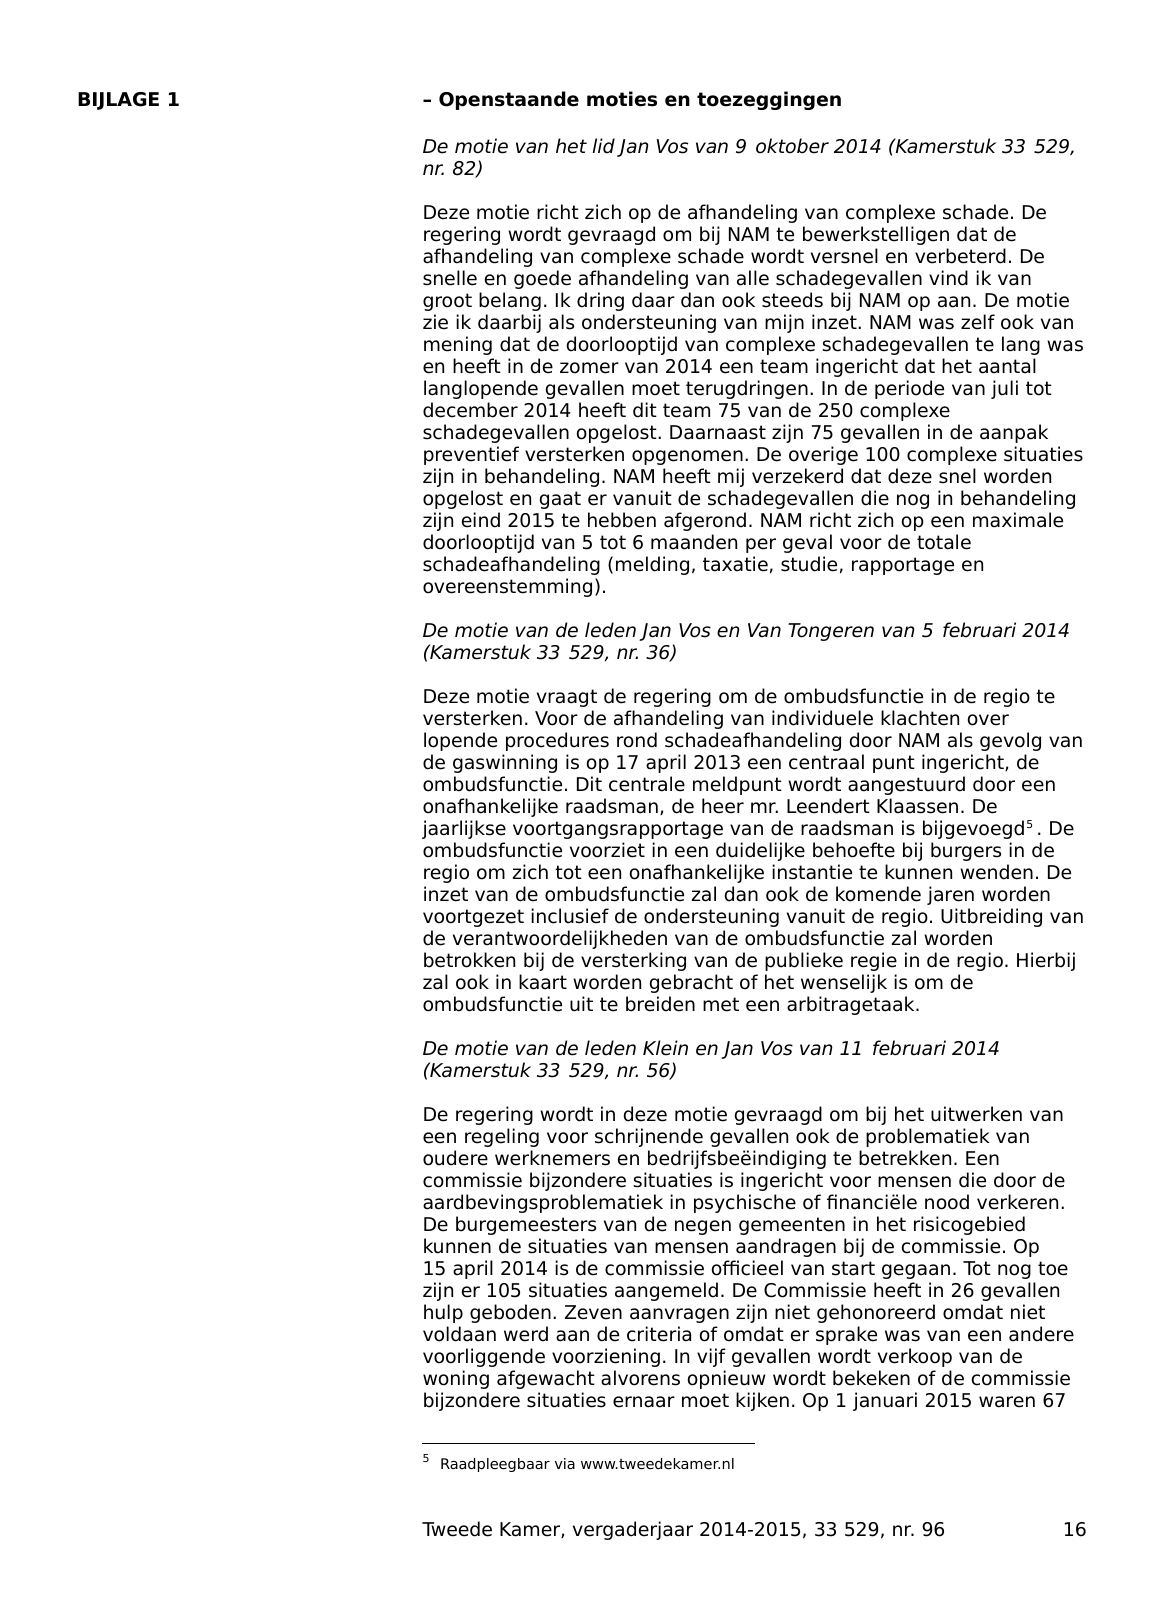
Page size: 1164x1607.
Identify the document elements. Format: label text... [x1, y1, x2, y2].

subtitle De motie van de leden Jan Vos en Van Tongeren van 5 februari 2014 (Kamerstuk 33 529, nr. 36) [422, 620, 1087, 664]
text Deze motie vraagt de regering om de ombudsfunctie in de regio te versterken. Voor de afhandeling van individuele klachten over lopende procedures rond schadeafhandeling door NAM als gevolg van de gaswinning is op 17 april 2013 een centraal punt ingericht, de ombudsfunctie. Dit centrale meldpunt wordt aangestuurd door een onafhankelijke raadsman, de heer mr. Leendert Klaassen. De jaarlijkse voortgangsrapportage van de raadsman is bijgevoegd. De ombudsfunctie voorziet in een duidelijke behoefte bij burgers in de regio om zich tot een onafhankelijke instantie te kunnen wenden. De inzet van de ombudsfunctie zal dan ook de komende jaren worden voortgezet inclusief de ondersteuning vanuit de regio. Uitbreiding van de verantwoordelijkheden van de ombudsfunctie zal worden betrokken bij de versterking van de publieke regie in de regio. Hierbij zal ook in kaart worden gebracht of het wenselijk is om de ombudsfunctie uit te breiden met een arbitragetaak. [422, 686, 1087, 1016]
text De regering wordt in deze motie gevraagd om bij het uitwerken van een regeling voor schrijnende gevallen ook de problematiek van oudere werknemers en bedrijfsbeëindiging te betrekken. Een commissie bijzondere situaties is ingericht voor mensen die door de aardbevingsproblematiek in psychische of financiële nood verkeren. De burgemeesters van de negen gemeenten in het risicogebied kunnen de situaties van mensen aandragen bij de commissie. Op 15 april 2014 is de commissie officieel van start gegaan. Tot nog toe zijn er 105 situaties aangemeld. De Commissie heeft in 26 gevallen hulp geboden. Zeven aanvragen zijn niet gehonoreerd omdat niet voldaan werd aan de criteria of omdat er sprake was van een andere voorliggende voorziening. In vijf gevallen wordt verkoop van de woning afgewacht alvorens opnieuw wordt bekeken of de commissie bijzondere situaties ernaar moet kijken. Op 1 januari 2015 waren 67 [422, 1104, 1087, 1412]
text Raadpleegbaar via www.tweedekamer.nl [422, 1452, 1087, 1474]
subtitle De motie van het lid Jan Vos van 9 oktober 2014 (Kamerstuk 33 529, nr. 82) [422, 136, 1087, 180]
text Deze motie richt zich op de afhandeling van complexe schade. De regering wordt gevraagd om bij NAM te bewerkstelligen dat de afhandeling van complexe schade wordt versnel en verbeterd. De snelle en goede afhandeling van alle schadegevallen vind ik van groot belang. Ik dring daar dan ook steeds bij NAM op aan. De motie zie ik daarbij als ondersteuning van mijn inzet. NAM was zelf ook van mening dat de doorlooptijd van complexe schadegevallen te lang was en heeft in de zomer van 2014 een team ingericht dat het aantal langlopende gevallen moet terugdringen. In de periode van juli tot december 2014 heeft dit team 75 van de 250 complexe schadegevallen opgelost. Daarnaast zijn 75 gevallen in de aanpak preventief versterken opgenomen. De overige 100 complexe situaties zijn in behandeling. NAM heeft mij verzekerd dat deze snel worden opgelost en gaat er vanuit de schadegevallen die nog in behandeling zijn eind 2015 te hebben afgerond. NAM richt zich op een maximale doorlooptijd van 5 tot 6 maanden per geval voor de totale schadeafhandeling (melding, taxatie, studie, rapportage en overeenstemming). [422, 202, 1087, 598]
subtitle BIJLAGE 1 – Openstaande moties en toezeggingen [77, 89, 1087, 111]
subtitle De motie van de leden Klein en Jan Vos van 11 februari 2014 (Kamerstuk 33 529, nr. 56) [422, 1038, 1087, 1082]
